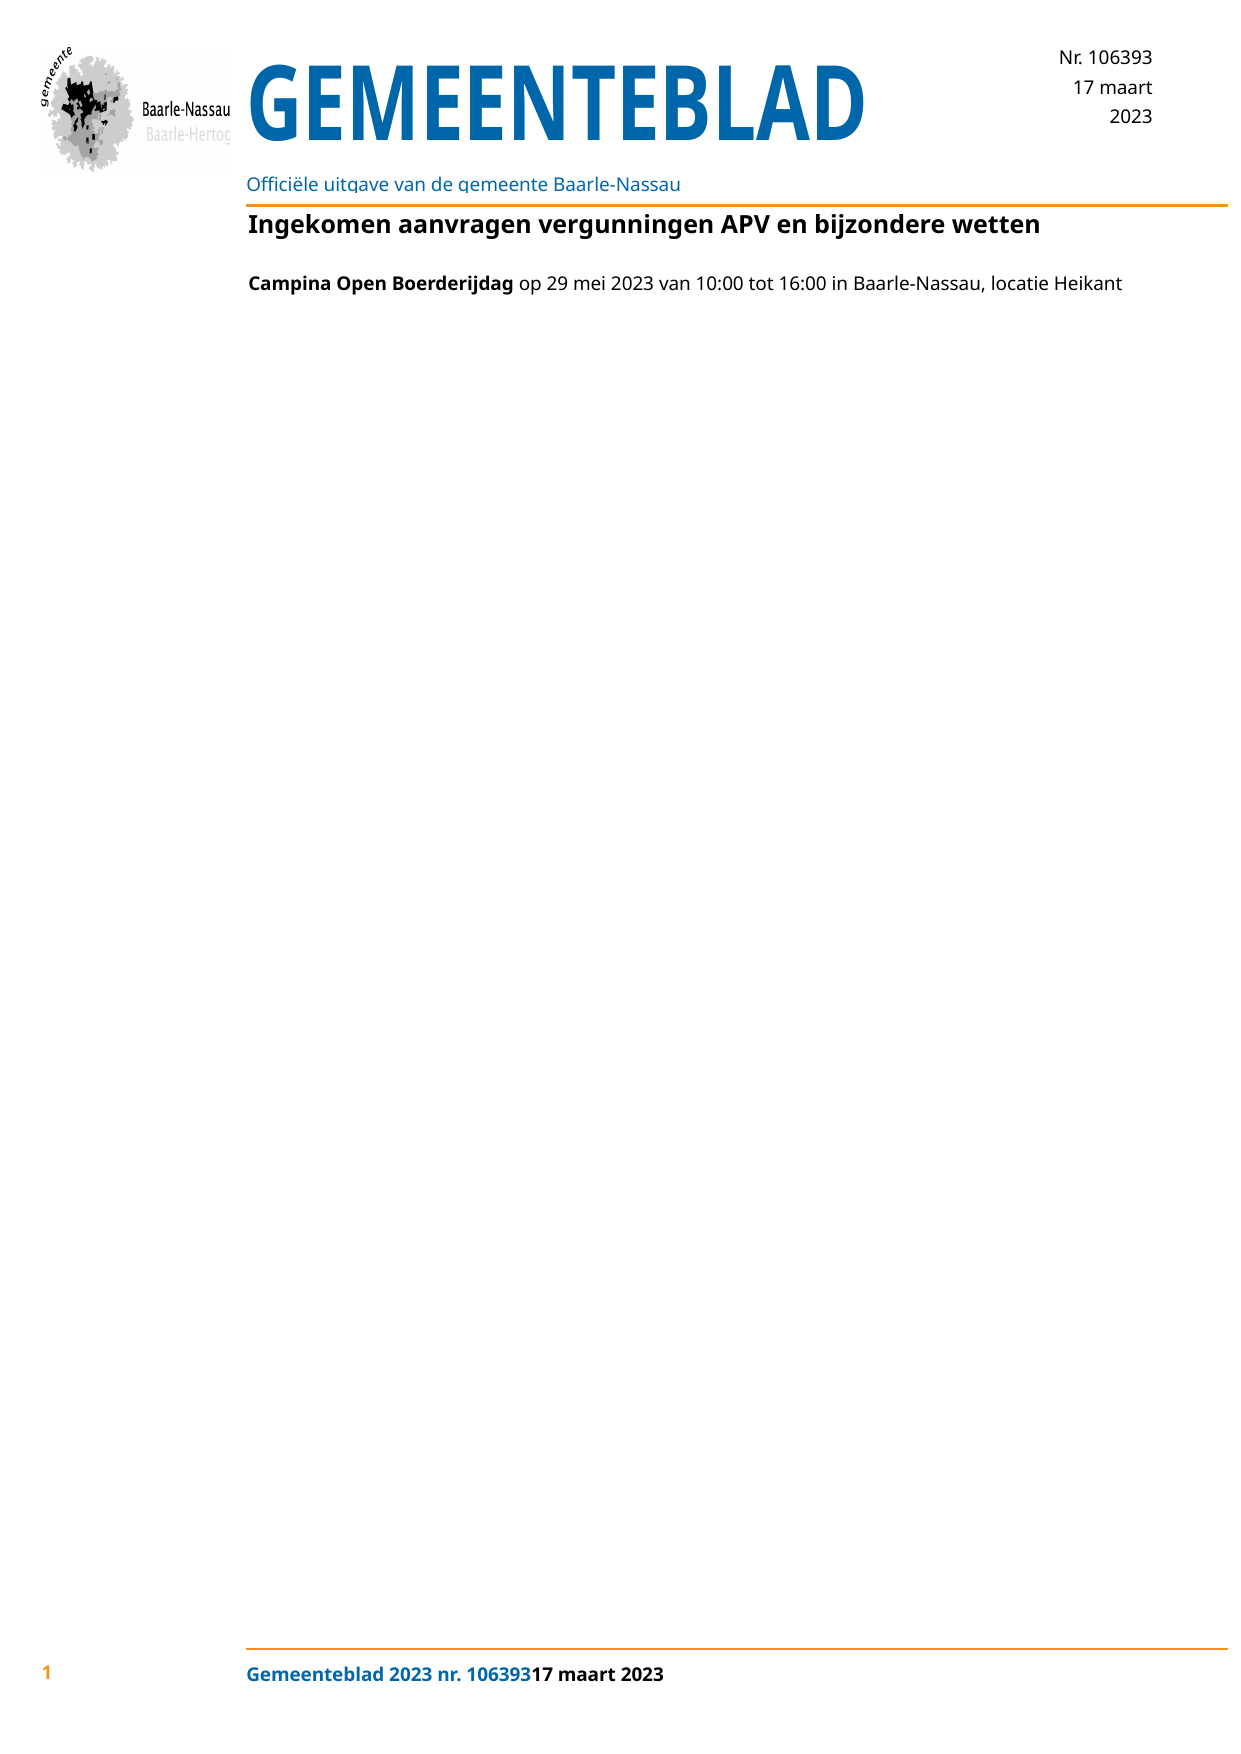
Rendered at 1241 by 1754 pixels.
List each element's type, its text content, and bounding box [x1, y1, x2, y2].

text Campina Open Boerderijdag op 29 mei 2023 van 10:00 tot 16:00 in Baarle-Nassau, locatie Heikant [248, 270, 1152, 296]
picture [41, 47, 231, 172]
text Ingekomen aanvragen vergunningen APV en bijzondere wetten [248, 207, 1152, 241]
